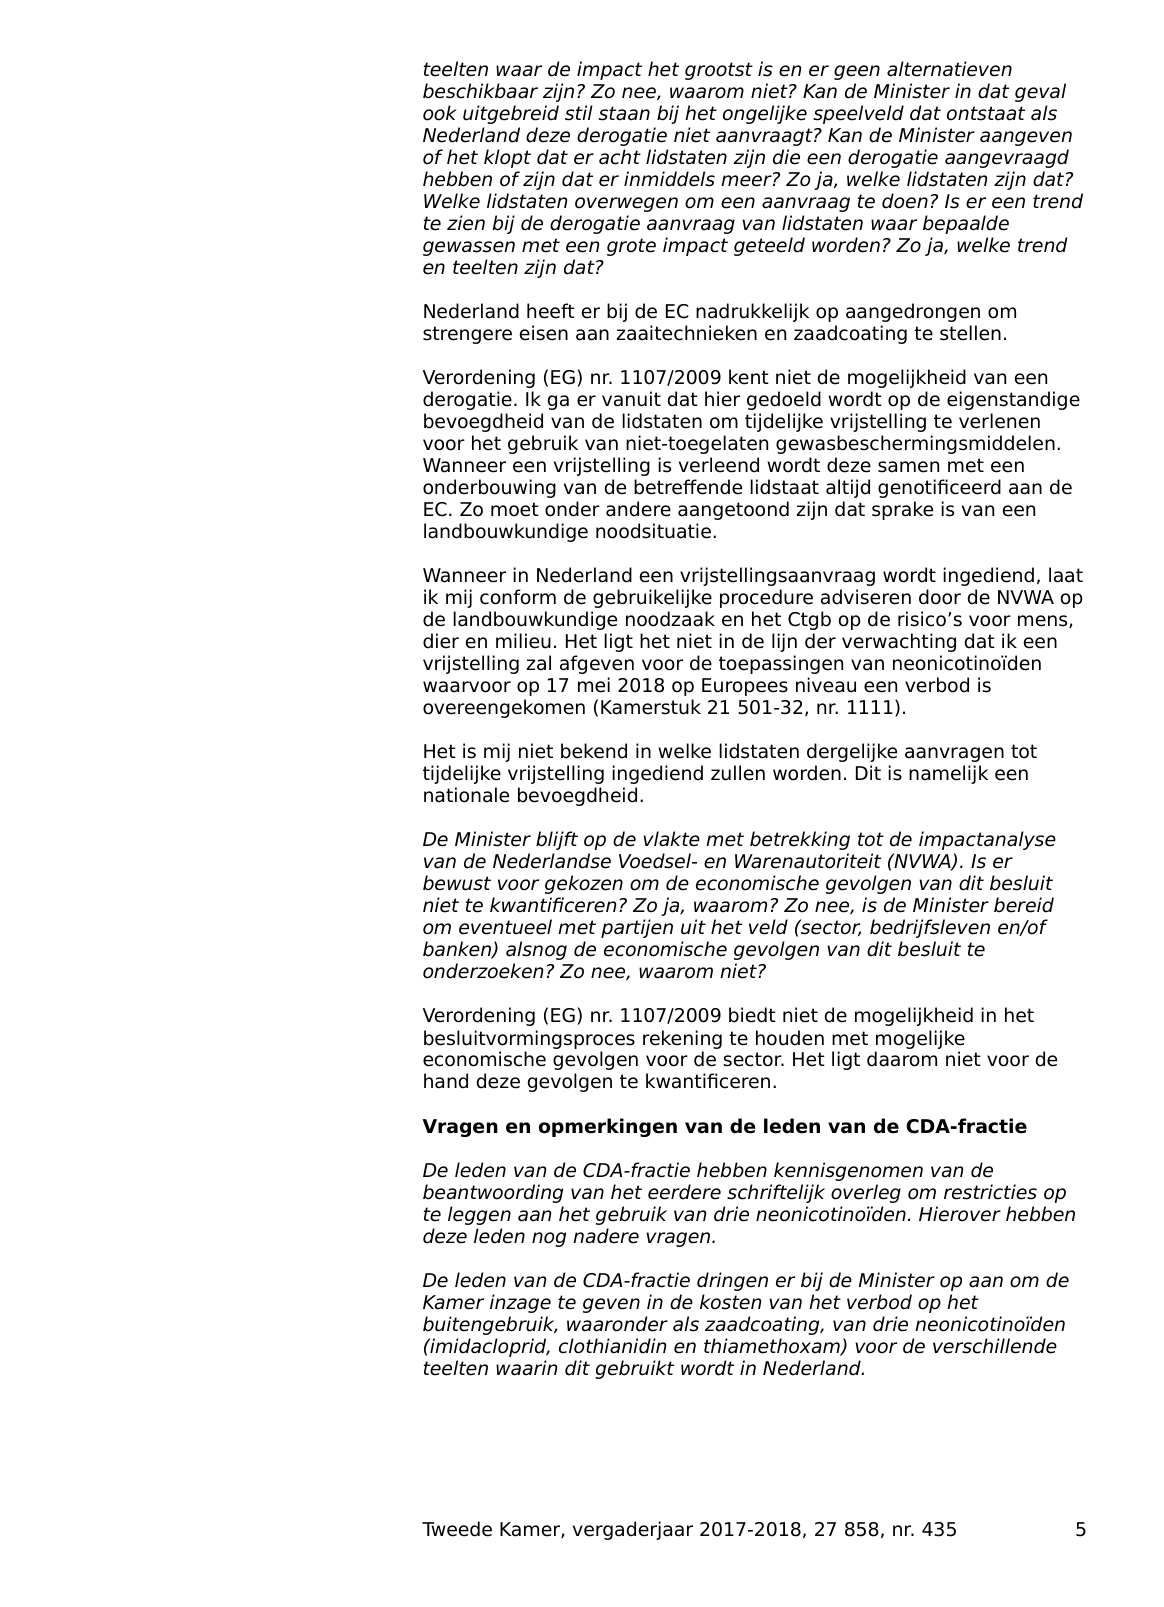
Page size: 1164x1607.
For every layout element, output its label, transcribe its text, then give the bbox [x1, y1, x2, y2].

text Nederland heeft er bij de EC nadrukkelijk op aangedrongen om strengere eisen aan zaaitechnieken en zaadcoating te stellen. [422, 301, 1087, 345]
text De leden van de CDA-fractie dringen er bij de Minister op aan om de Kamer inzage te geven in de kosten van het verbod op het buitengebruik, waaronder als zaadcoating, van drie neonicotinoïden (imidacloprid, clothianidin en thiamethoxam) voor de verschillende teelten waarin dit gebruikt wordt in Nederland. [422, 1270, 1087, 1380]
text Het is mij niet bekend in welke lidstaten dergelijke aanvragen tot tijdelijke vrijstelling ingediend zullen worden. Dit is namelijk een nationale bevoegdheid. [422, 741, 1087, 807]
text De leden van de CDA-fractie hebben kennisgenomen van de beantwoording van het eerdere schriftelijk overleg om restricties op te leggen aan het gebruik van drie neonicotinoïden. Hierover hebben deze leden nog nadere vragen. [422, 1160, 1087, 1248]
subtitle Vragen en opmerkingen van de leden van de CDA-fractie [422, 1116, 1087, 1137]
text Verordening (EG) nr. 1107/2009 kent niet de mogelijkheid van een derogatie. Ik ga er vanuit dat hier gedoeld wordt op de eigenstandige bevoegdheid van de lidstaten om tijdelijke vrijstelling te verlenen voor het gebruik van niet-toegelaten gewasbeschermingsmiddelen. Wanneer een vrijstelling is verleend wordt deze samen met een onderbouwing van de betreffende lidstaat altijd genotificeerd aan de EC. Zo moet onder andere aangetoond zijn dat sprake is van een landbouwkundige noodsituatie. [422, 367, 1087, 543]
text Verordening (EG) nr. 1107/2009 biedt niet de mogelijkheid in het besluitvormingsproces rekening te houden met mogelijke economische gevolgen voor de sector. Het ligt daarom niet voor de hand deze gevolgen te kwantificeren. [422, 1005, 1087, 1093]
text De Minister blijft op de vlakte met betrekking tot de impactanalyse van de Nederlandse Voedsel- en Warenautoriteit (NVWA). Is er bewust voor gekozen om de economische gevolgen van dit besluit niet te kwantificeren? Zo ja, waarom? Zo nee, is de Minister bereid om eventueel met partijen uit het veld (sector, bedrijfsleven en/of banken) alsnog de economische gevolgen van dit besluit te onderzoeken? Zo nee, waarom niet? [422, 829, 1087, 983]
text Wanneer in Nederland een vrijstellingsaanvraag wordt ingediend, laat ik mij conform de gebruikelijke procedure adviseren door de NVWA op de landbouwkundige noodzaak en het Ctgb op de risico’s voor mens, dier en milieu. Het ligt het niet in de lijn der verwachting dat ik een vrijstelling zal afgeven voor de toepassingen van neonicotinoïden waarvoor op 17 mei 2018 op Europees niveau een verbod is overeengekomen (Kamerstuk 21 501-32, nr. 1111). [422, 565, 1087, 719]
text teelten waar de impact het grootst is en er geen alternatieven beschikbaar zijn? Zo nee, waarom niet? Kan de Minister in dat geval ook uitgebreid stil staan bij het ongelijke speelveld dat ontstaat als Nederland deze derogatie niet aanvraagt? Kan de Minister aangeven of het klopt dat er acht lidstaten zijn die een derogatie aangevraagd hebben of zijn dat er inmiddels meer? Zo ja, welke lidstaten zijn dat? Welke lidstaten overwegen om een aanvraag te doen? Is er een trend te zien bij de derogatie aanvraag van lidstaten waar bepaalde gewassen met een grote impact geteeld worden? Zo ja, welke trend en teelten zijn dat? [422, 59, 1087, 279]
